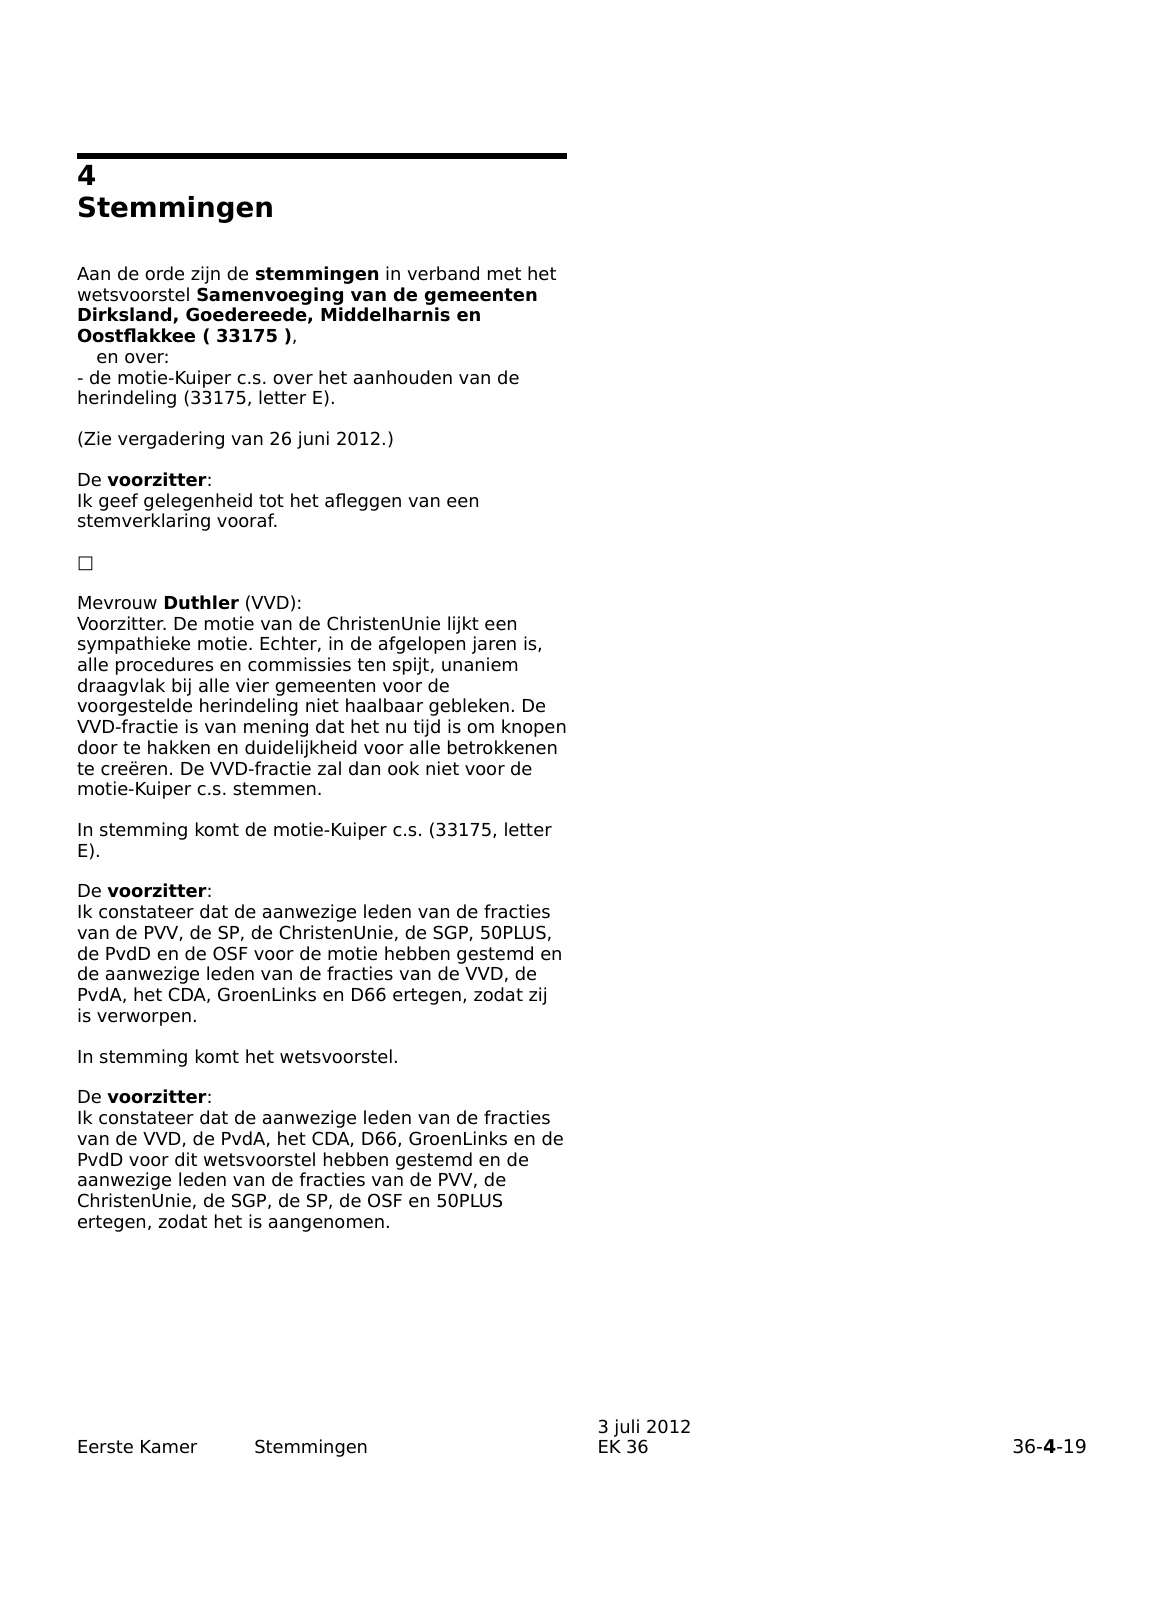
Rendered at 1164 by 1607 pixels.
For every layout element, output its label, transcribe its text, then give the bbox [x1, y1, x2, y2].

text In stemming komt de motie-Kuiper c.s. (33175, letter E). [77, 820, 567, 861]
text De voorzitter: [77, 1087, 567, 1108]
text In stemming komt het wetsvoorstel. [77, 1046, 567, 1067]
text - de motie-Kuiper c.s. over het aanhouden van de herindeling (33175, letter E). [77, 367, 567, 409]
text De voorzitter: [77, 881, 567, 902]
text □ [77, 552, 567, 573]
text Ik constateer dat de aanwezige leden van de fracties van de VVD, de PvdA, het CDA, D66, GroenLinks en de PvdD voor dit wetsvoorstel hebben gestemd en de aanwezige leden van de fracties van de PVV, de ChristenUnie, de SGP, de SP, de OSF en 50PLUS ertegen, zodat het is aangenomen. [77, 1108, 567, 1232]
text Ik geef gelegenheid tot het afleggen van een stemverklaring vooraf. [77, 490, 567, 532]
text (Zie vergadering van 26 juni 2012.) [77, 429, 567, 450]
text Ik constateer dat de aanwezige leden van de fracties van de PVV, de SP, de ChristenUnie, de SGP, 50PLUS, de PvdD en de OSF voor de motie hebben gestemd en de aanwezige leden van de fracties van de VVD, de PvdA, het CDA, GroenLinks en D66 ertegen, zodat zij is verworpen. [77, 902, 567, 1026]
text Voorzitter. De motie van de ChristenUnie lijkt een sympathieke motie. Echter, in de afgelopen jaren is, alle procedures en commissies ten spijt, unaniem draagvlak bij alle vier gemeenten voor de voorgestelde herindeling niet haalbaar gebleken. De VVD-fractie is van mening dat het nu tijd is om knopen door te hakken en duidelijkheid voor alle betrokkenen te creëren. De VVD-fractie zal dan ook niet voor de motie-Kuiper c.s. stemmen. [77, 613, 567, 800]
title 4 Stemmingen [77, 159, 567, 224]
text en over: [77, 347, 567, 367]
text Mevrouw Duthler (VVD): [77, 593, 567, 613]
text De voorzitter: [77, 470, 567, 490]
text Aan de orde zijn de stemmingen in verband met het wetsvoorstel Samenvoeging van de gemeenten Dirksland, Goedereede, Middelharnis en Oostflakkee ( 33175 ), [77, 264, 567, 347]
